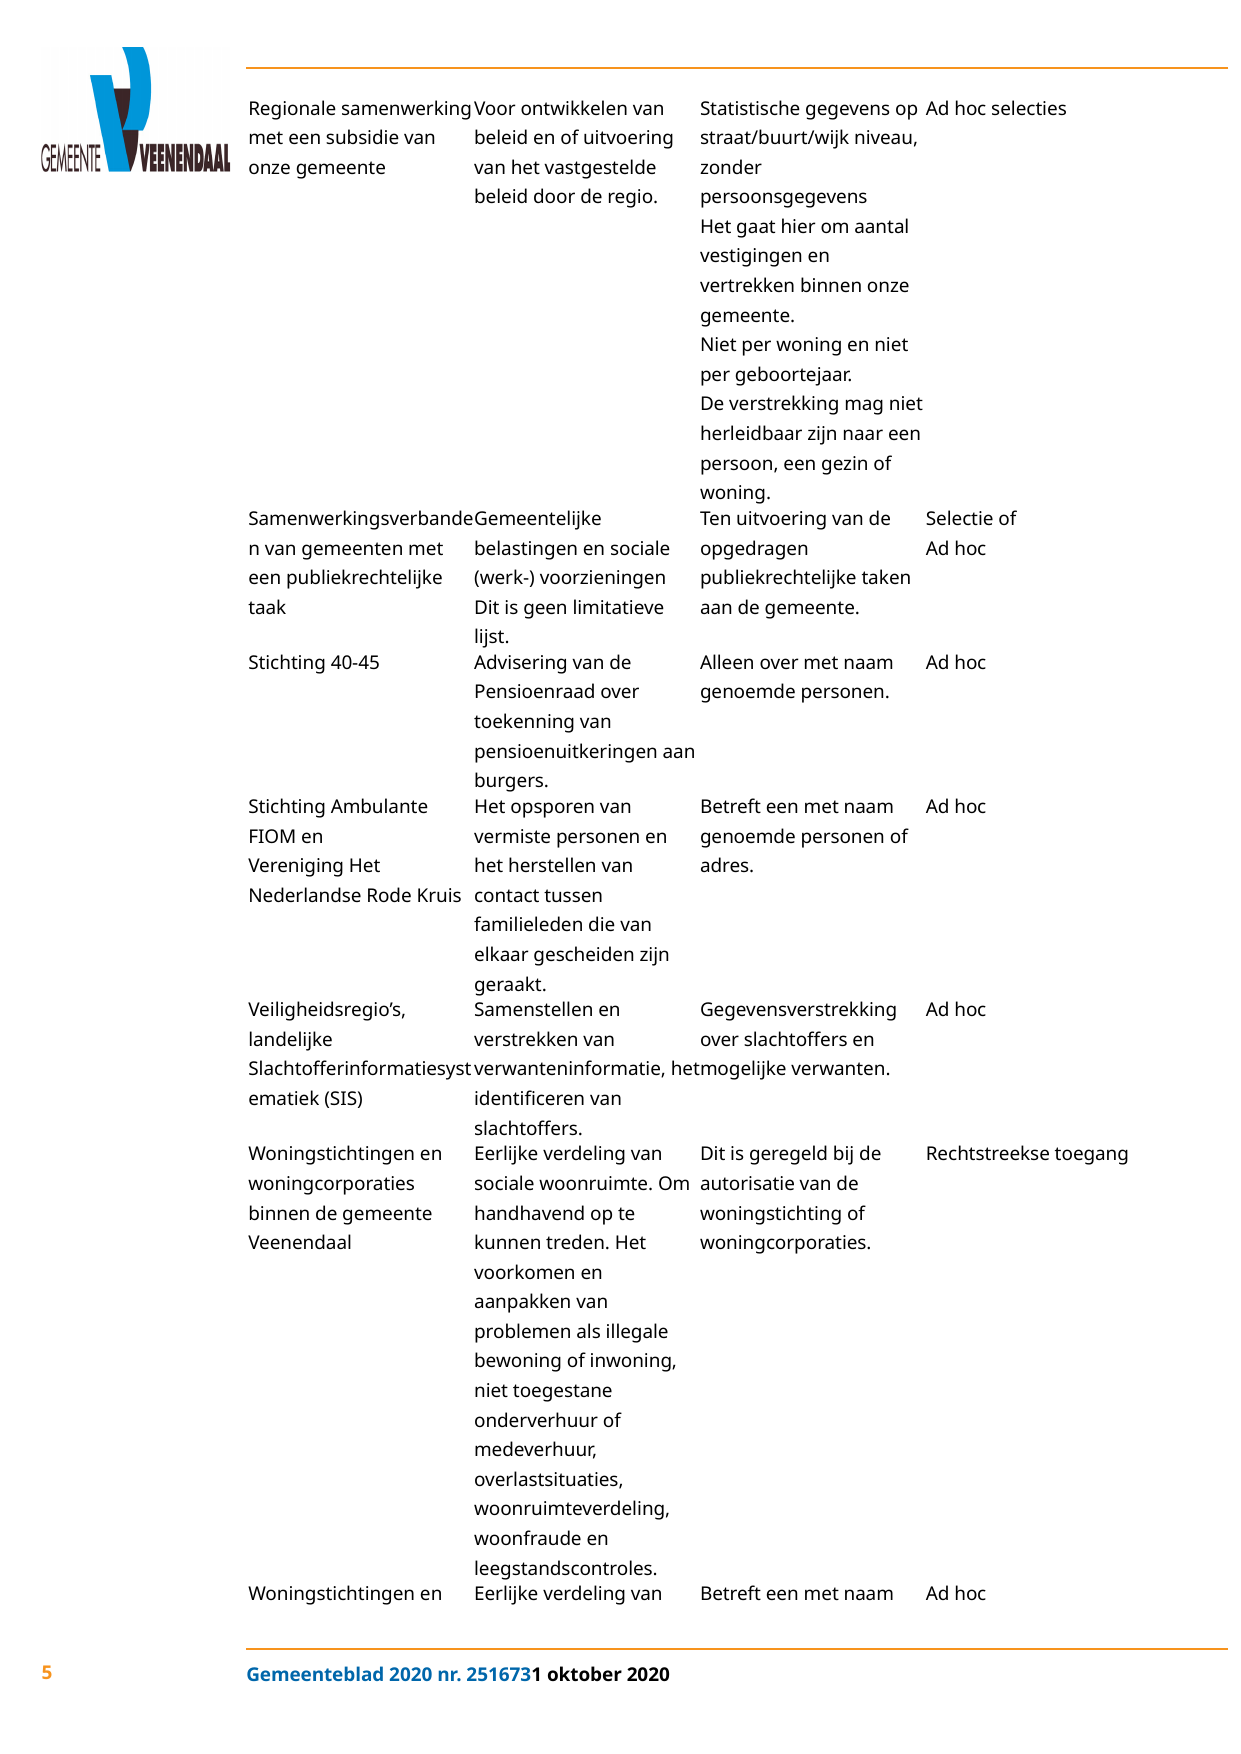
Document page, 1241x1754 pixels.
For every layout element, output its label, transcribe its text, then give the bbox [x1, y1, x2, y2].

table_cell Betreft een met naam genoemde personen of adres. [700, 793, 926, 996]
table_cell Alleen over met naam genoemde personen. [700, 649, 926, 793]
table_cell Advisering van de Pensioenraad over toekenning van pensioenuitkeringen aan burgers. [474, 649, 700, 793]
table_cell Samenstellen en verstrekken van verwanteninformatie, het identificeren van slachtoffers. [474, 996, 700, 1141]
table_cell Ad hoc [926, 996, 1152, 1141]
picture [41, 47, 130, 172]
table_cell Gegevensverstrekking over slachtoffers en mogelijke verwanten. [700, 996, 926, 1141]
table_cell Ad hoc [926, 649, 1152, 793]
table_cell Veiligheidsregio’s, landelijke Slachtofferinformatiesystematiek (SIS) [248, 996, 474, 1141]
table_cell Eerlijke verdeling van [474, 1580, 700, 1606]
table_cell Ad hoc selecties [926, 95, 1152, 505]
table_cell Ad hoc [926, 1580, 1152, 1606]
table_cell Regionale samenwerking met een subsidie van onze gemeente [248, 95, 474, 505]
table_cell Gemeentelijke belastingen en sociale (werk-) voorzieningen Dit is geen limitatieve lijst. [474, 505, 700, 649]
table_cell Stichting Ambulante FIOM en Vereniging Het Nederlandse Rode Kruis [248, 793, 474, 996]
picture [123, 47, 231, 172]
table_cell Selectie of Ad hoc [926, 505, 1152, 649]
table_cell Ten uitvoering van de opgedragen publiekrechtelijke taken aan de gemeente. [700, 505, 926, 649]
table_cell Stichting 40-45 [248, 649, 474, 793]
table_cell Eerlijke verdeling van sociale woonruimte. Om handhavend op te kunnen treden. Het voorkomen en aanpakken van problemen als illegale bewoning of inwoning, niet toegestane onderverhuur of medeverhuur, overlastsituaties, woonruimteverdeling, woonfraude en leegstandscontroles. [474, 1141, 700, 1580]
table_cell Voor ontwikkelen van beleid en of uitvoering van het vastgestelde beleid door de regio. [474, 95, 700, 505]
table_cell Het opsporen van vermiste personen en het herstellen van contact tussen familieleden die van elkaar gescheiden zijn geraakt. [474, 793, 700, 996]
table_cell Betreft een met naam [700, 1580, 926, 1606]
table_cell Statistische gegevens op straat/buurt/wijk niveau, zonder persoonsgegevens Het gaat hier om aantal vestigingen en vertrekken binnen onze gemeente. Niet per woning en niet per geboortejaar. De verstrekking mag niet herleidbaar zijn naar een persoon, een gezin of woning. [700, 95, 926, 505]
table_cell Woningstichtingen en woningcorporaties binnen de gemeente Veenendaal [248, 1141, 474, 1580]
table_cell Woningstichtingen en [248, 1580, 474, 1606]
table_cell Samenwerkingsverbanden van gemeenten met een publiekrechtelijke taak [248, 505, 474, 649]
table_cell Ad hoc [926, 793, 1152, 996]
table_cell Dit is geregeld bij de autorisatie van de woningstichting of woningcorporaties. [700, 1141, 926, 1580]
table_cell Rechtstreekse toegang [926, 1141, 1152, 1580]
